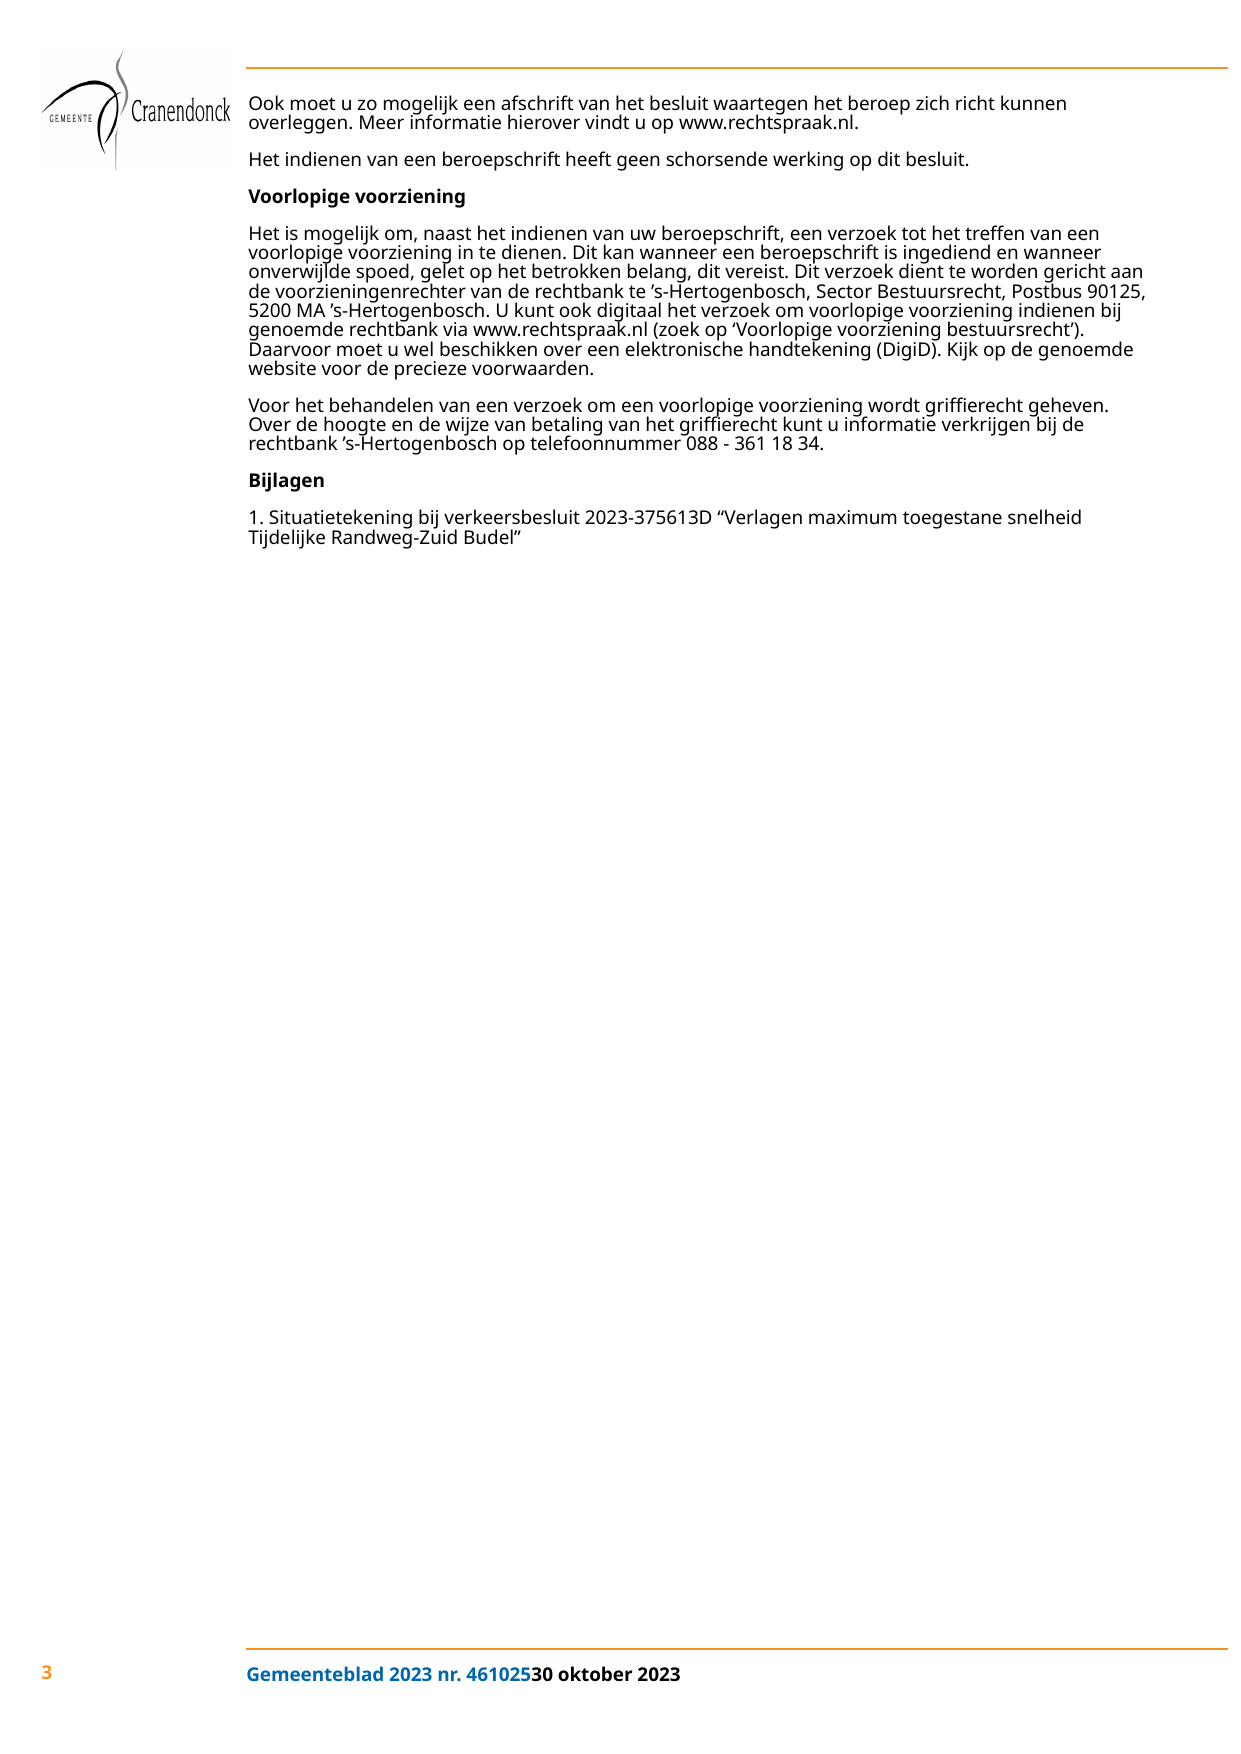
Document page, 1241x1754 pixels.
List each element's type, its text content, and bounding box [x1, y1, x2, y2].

text Ook moet u zo mogelijk een afschrift van het besluit waartegen het beroep zich richt kunnen overleggen. Meer informatie hierover vindt u op www.rechtspraak.nl. [248, 95, 1152, 133]
picture [41, 47, 231, 172]
text Het indienen van een beroepschrift heeft geen schorsende werking op dit besluit. [248, 151, 1152, 170]
text Het is mogelijk om, naast het indienen van uw beroepschrift, een verzoek tot het treffen van een voorlopige voorziening in te dienen. Dit kan wanneer een beroepschrift is ingediend en wanneer onverwijlde spoed, gelet op het betrokken belang, dit vereist. Dit verzoek dient te worden gericht aan de voorzieningenrechter van de rechtbank te ’s-Hertogenbosch, Sector Bestuursrecht, Postbus 90125, 5200 MA ’s-Hertogenbosch. U kunt ook digitaal het verzoek om voorlopige voorziening indienen bij genoemde rechtbank via www.rechtspraak.nl (zoek op ‘Voorlopige voorziening bestuursrecht’). Daarvoor moet u wel beschikken over een elektronische handtekening (DigiD). Kijk op de genoemde website voor de precieze voorwaarden. [248, 225, 1152, 379]
text 1. Situatietekening bij verkeersbesluit 2023-375613D “Verlagen maximum toegestane snelheid Tijdelijke Randweg-Zuid Budel” [248, 509, 1152, 548]
text Bijlagen [248, 472, 1152, 492]
text Voorlopige voorziening [248, 188, 1152, 207]
text Voor het behandelen van een verzoek om een voorlopige voorziening wordt griffierecht geheven. Over de hoogte en de wijze van betaling van het griffierecht kunt u informatie verkrijgen bij de rechtbank ’s-Hertogenbosch op telefoonnummer 088 - 361 18 34. [248, 397, 1152, 455]
